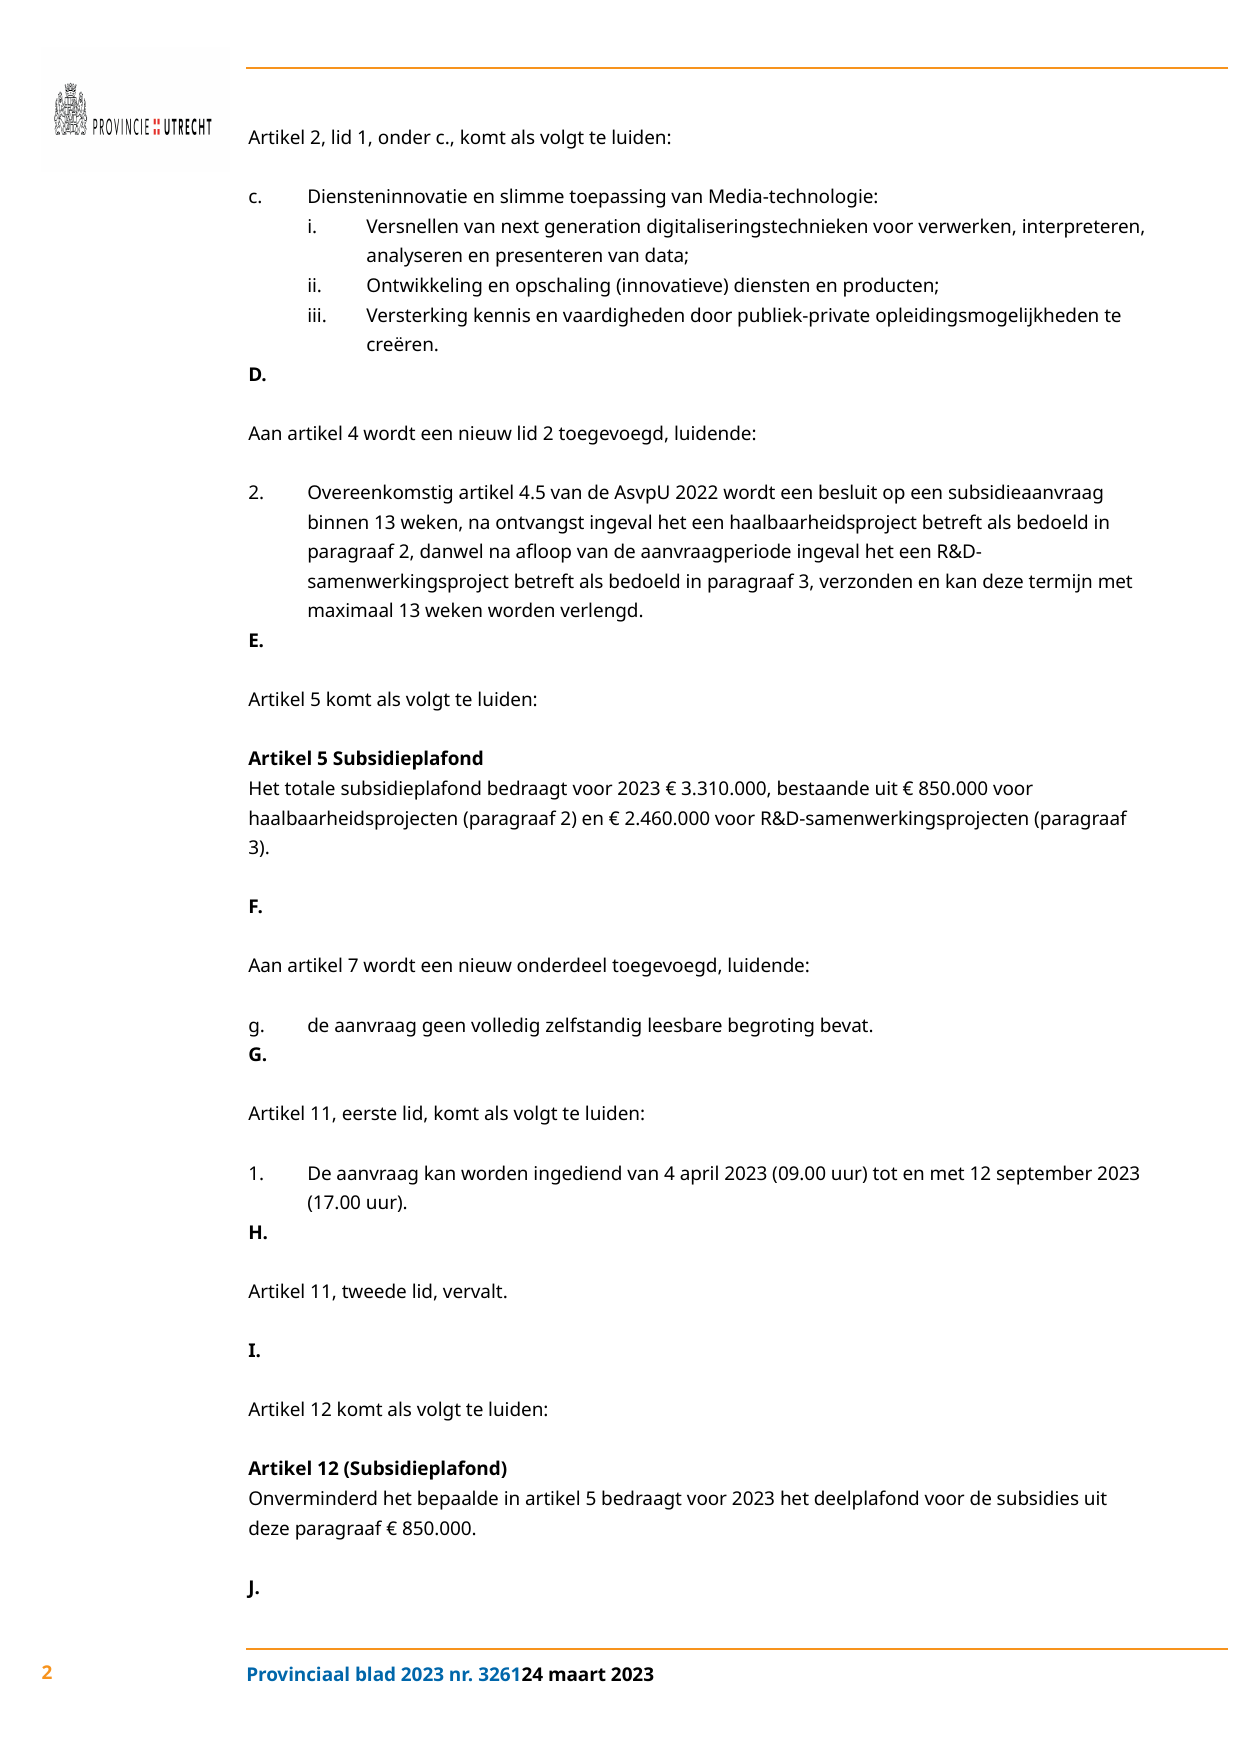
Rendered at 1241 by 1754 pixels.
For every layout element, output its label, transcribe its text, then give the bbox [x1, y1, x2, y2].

text Artikel 2, lid 1, onder c., komt als volgt te luiden: [248, 124, 1152, 150]
text Artikel 5 komt als volgt te luiden: [248, 686, 1152, 712]
text Aan artikel 7 wordt een nieuw onderdeel toegevoegd, luidende: [248, 953, 1152, 978]
list Diensteninnovatie en slimme toepassing van Media-technologie: [248, 183, 1152, 209]
text Artikel 11, eerste lid, komt als volgt te luiden: [248, 1101, 1152, 1126]
text Onverminderd het bepaalde in artikel 5 bedraagt voor 2023 het deelplafond voor de subsidies uit deze paragraaf € 850.000. [248, 1485, 1152, 1541]
text I. [248, 1337, 1152, 1363]
text Artikel 12 komt als volgt te luiden: [248, 1396, 1152, 1422]
text D. [248, 361, 1152, 387]
text Het totale subsidieplafond bedraagt voor 2023 € 3.310.000, bestaande uit € 850.000 voor haalbaarheidsprojecten (paragraaf 2) en € 2.460.000 voor R&D-samenwerkingsprojecten (paragraaf 3). [248, 775, 1152, 860]
text G. [248, 1041, 1152, 1067]
list De aanvraag kan worden ingediend van 4 april 2023 (09.00 uur) tot en met 12 september 2023 (17.00 uur). [248, 1160, 1152, 1215]
list Versnellen van next generation digitaliseringstechnieken voor verwerken, interpreteren, analyseren en presenteren van data; [307, 213, 1152, 268]
list de aanvraag geen volledig zelfstandig leesbare begroting bevat. [248, 1012, 1152, 1038]
picture [41, 47, 231, 172]
text H. [248, 1219, 1152, 1245]
text J. [248, 1574, 1152, 1600]
text Artikel 12 (Subsidieplafond) [248, 1456, 1152, 1481]
text Artikel 11, tweede lid, vervalt. [248, 1278, 1152, 1304]
list Ontwikkeling en opschaling (innovatieve) diensten en producten; [307, 272, 1152, 298]
list Overeenkomstig artikel 4.5 van de AsvpU 2022 wordt een besluit op een subsidieaanvraag binnen 13 weken, na ontvangst ingeval het een haalbaarheidsproject betreft als bedoeld in paragraaf 2, danwel na afloop van de aanvraagperiode ingeval het een R&D-samenwerkingsproject betreft als bedoeld in paragraaf 3, verzonden en kan deze termijn met maximaal 13 weken worden verlengd. [248, 479, 1152, 623]
list Versterking kennis en vaardigheden door publiek-private opleidingsmogelijkheden te creëren. [307, 302, 1152, 357]
text F. [248, 893, 1152, 919]
text E. [248, 627, 1152, 653]
text Artikel 5 Subsidieplafond [248, 746, 1152, 771]
text Aan artikel 4 wordt een nieuw lid 2 toegevoegd, luidende: [248, 420, 1152, 446]
